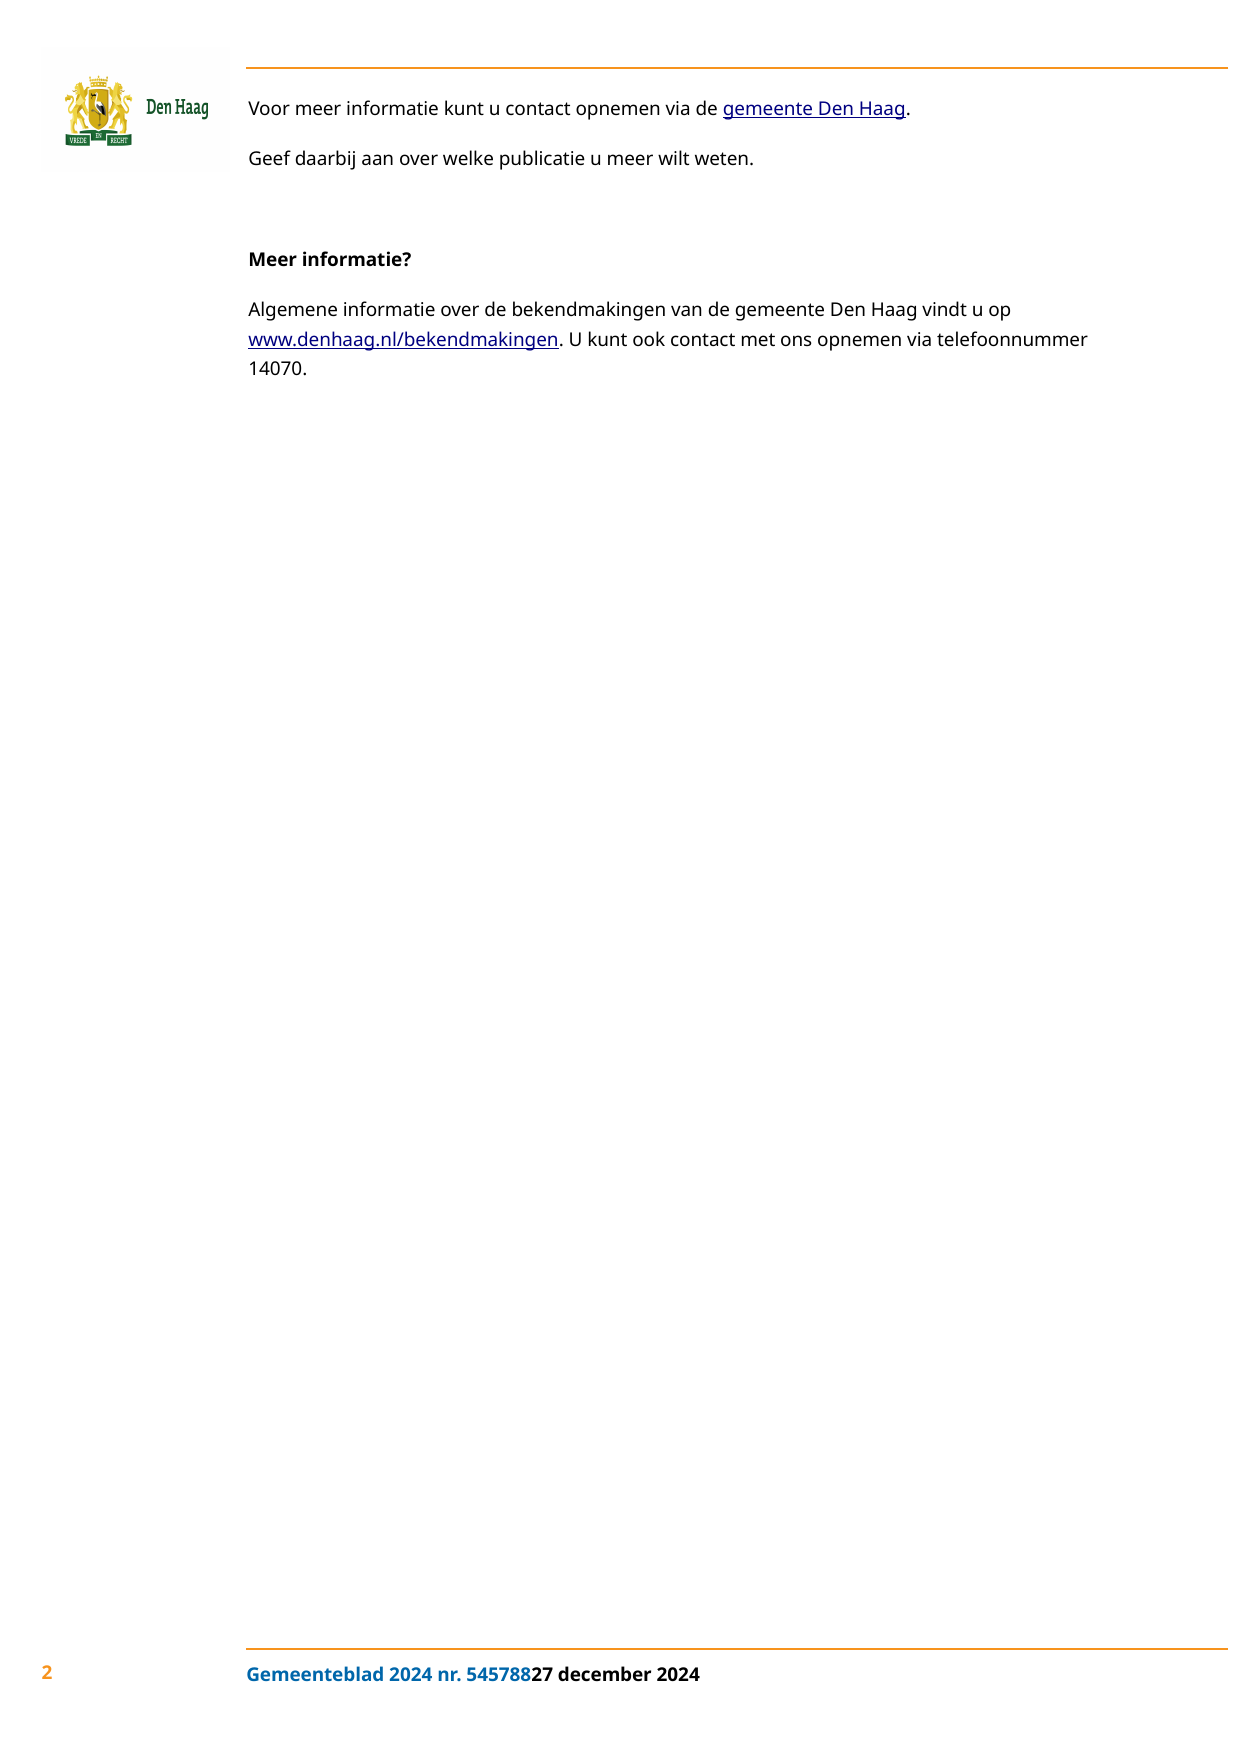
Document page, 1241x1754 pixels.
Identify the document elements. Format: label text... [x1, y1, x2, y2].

text Geef daarbij aan over welke publicatie u meer wilt weten. [248, 145, 1152, 171]
text Voor meer informatie kunt u contact opnemen via de gemeente Den Haag. [248, 95, 1152, 121]
text Algemene informatie over de bekendmakingen van de gemeente Den Haag vindt u op www.denhaag.nl/bekendmakingen. U kunt ook contact met ons opnemen via telefoonnummer 14070. [248, 296, 1152, 381]
text Meer informatie? [248, 246, 1152, 272]
picture [41, 47, 231, 172]
